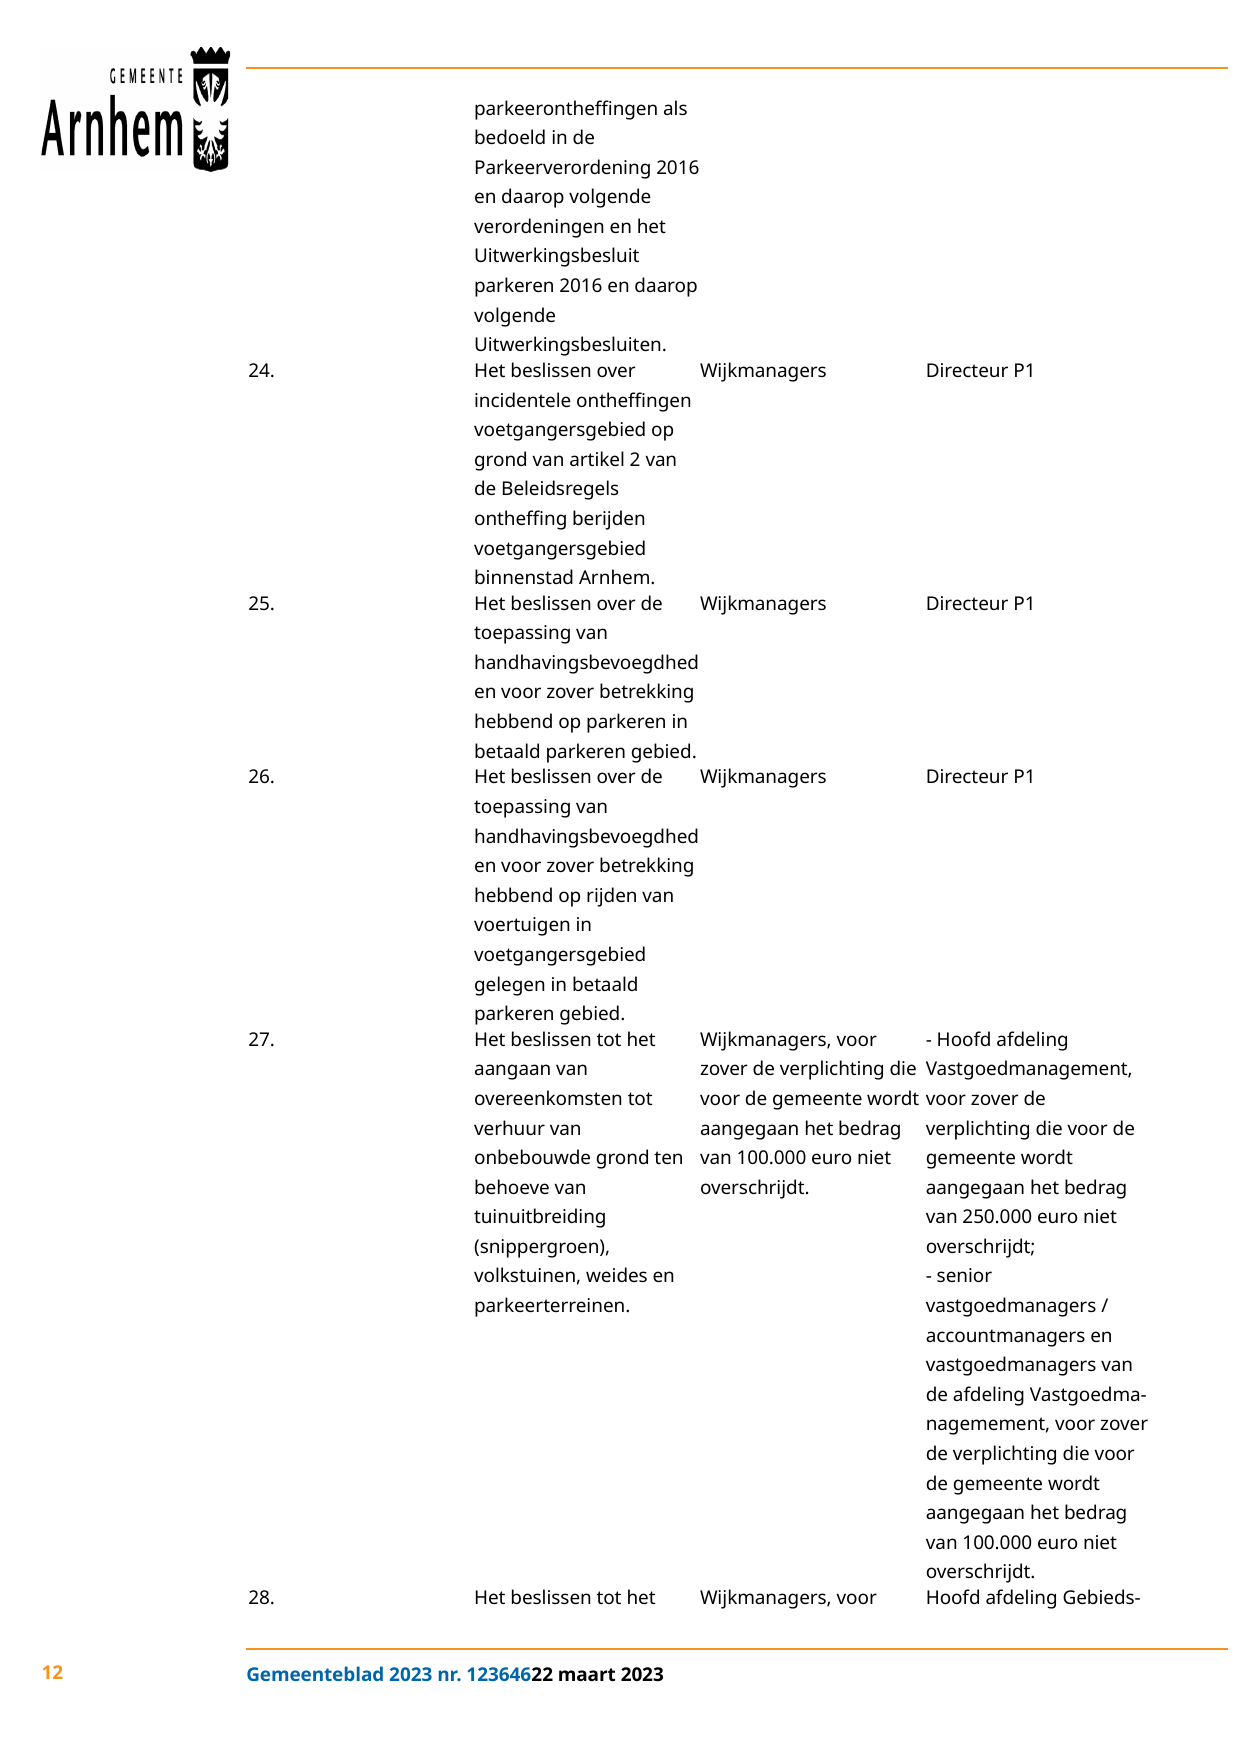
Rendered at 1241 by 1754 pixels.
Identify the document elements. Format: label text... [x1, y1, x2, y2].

table_cell Wijkmanagers [700, 590, 926, 764]
table_cell [248, 95, 474, 357]
table_cell Directeur P1 [926, 590, 1152, 764]
table_cell Wijkmanagers, voor zover de verplichting die voor de gemeente wordt aangegaan het bedrag van 100.000 euro niet overschrijdt. [700, 1026, 926, 1584]
table_cell Het beslissen over incidentele ontheffingen voetgangersgebied op grond van artikel 2 van de Beleidsregels ontheffing berijden voetgangersgebied binnenstad Arnhem. [474, 357, 700, 590]
table_cell Wijkmanagers [700, 357, 926, 590]
table_cell Wijkmanagers, voor [700, 1584, 926, 1610]
table_cell [248, 764, 474, 1026]
table_cell Het beslissen tot het aangaan van overeenkomsten tot verhuur van onbebouwde grond ten behoeve van tuinuitbreiding (snippergroen), volkstuinen, weides en parkeerterreinen. [474, 1026, 700, 1584]
table_cell [926, 95, 1152, 357]
table_cell Het beslissen over de toepassing van handhavingsbevoegdheden voor zover betrekking hebbend op parkeren in betaald parkeren gebied. [474, 590, 700, 764]
table_cell [248, 1584, 474, 1610]
table_cell - Hoofd afdeling Vastgoedmanagement, voor zover de verplichting die voor de gemeente wordt aangegaan het bedrag van 250.000 euro niet overschrijdt; - senior vastgoedmanagers / accountmanagers en vastgoedmanagers van de afdeling Vastgoedma-nagemement, voor zover de verplichting die voor de gemeente wordt aangegaan het bedrag van 100.000 euro niet overschrijdt. [926, 1026, 1152, 1584]
table_cell parkeerontheffingen als bedoeld in de Parkeerverordening 2016 en daarop volgende verordeningen en het Uitwerkingsbesluit parkeren 2016 en daarop volgende Uitwerkingsbesluiten. [474, 95, 700, 357]
picture [41, 47, 231, 172]
table_cell Directeur P1 [926, 764, 1152, 1026]
table_cell Directeur P1 [926, 357, 1152, 590]
table_cell Wijkmanagers [700, 764, 926, 1026]
table_cell [248, 357, 474, 590]
table_cell Het beslissen tot het [474, 1584, 700, 1610]
table_cell [700, 95, 926, 357]
table_cell Het beslissen over de toepassing van handhavingsbevoegdheden voor zover betrekking hebbend op rijden van voertuigen in voetgangersgebied gelegen in betaald parkeren gebied. [474, 764, 700, 1026]
table_cell [248, 1026, 474, 1584]
table_cell [248, 590, 474, 764]
table_cell Hoofd afdeling Gebieds- [926, 1584, 1152, 1610]
